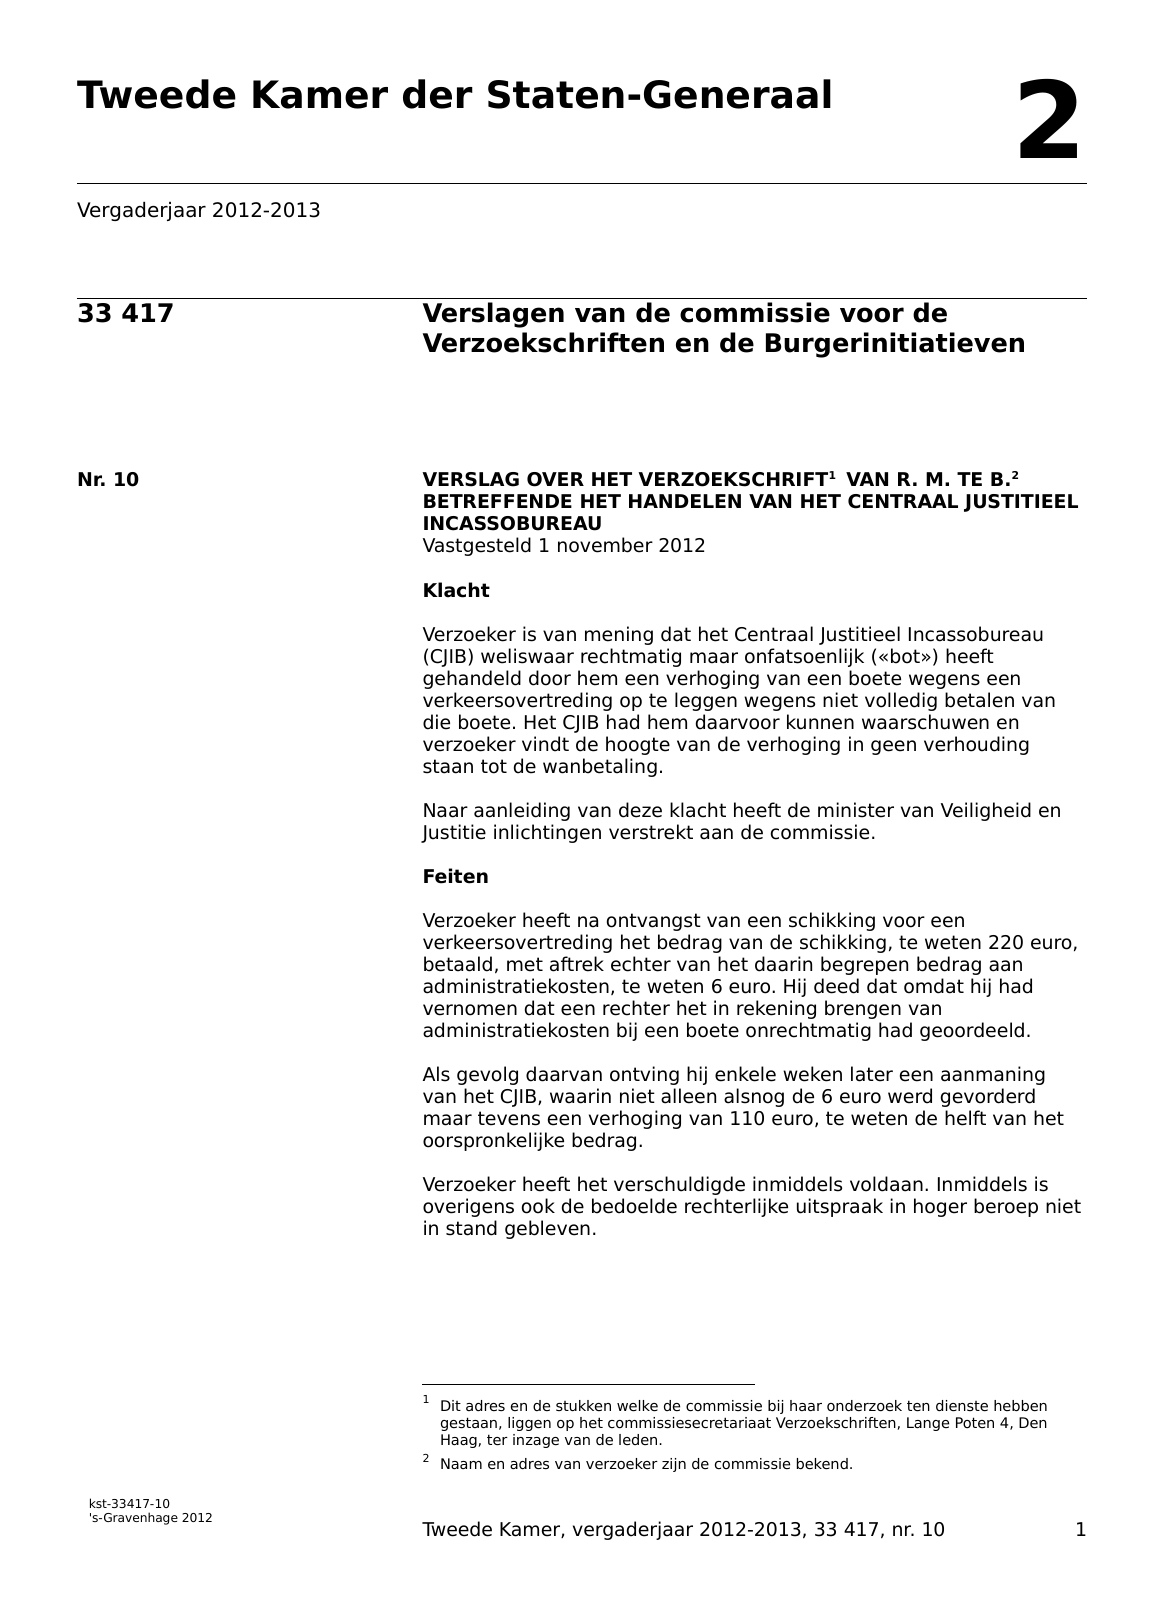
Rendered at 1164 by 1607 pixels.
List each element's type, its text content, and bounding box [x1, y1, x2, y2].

table_cell Vergaderjaar 2012-2013 [77, 184, 1087, 298]
subtitle Klacht [422, 579, 1087, 601]
text Verzoeker heeft na ontvangst van een schikking voor een verkeersovertreding het bedrag van de schikking, te weten 220 euro, betaald, met aftrek echter van het daarin begrepen bedrag aan administratiekosten, te weten 6 euro. Hij deed dat omdat hij had vernomen dat een rechter het in rekening brengen van administratiekosten bij een boete onrechtmatig had geoordeeld. [422, 910, 1087, 1042]
text Dit adres en de stukken welke de commissie bij haar onderzoek ten dienste hebben gestaan, liggen op het commissiesecretariaat Verzoekschriften, Lange Poten 4, Den Haag, ter inzage van de leden. [422, 1393, 1087, 1449]
text kst-33417-10 [88, 1497, 323, 1511]
text 's-Gravenhage 2012 [88, 1511, 323, 1525]
text Vastgesteld 1 november 2012 [422, 535, 1087, 557]
subtitle Feiten [422, 866, 1087, 888]
text Verzoeker heeft het verschuldigde inmiddels voldaan. Inmiddels is overigens ook de bedoelde rechterlijke uitspraak in hoger beroep niet in stand gebleven. [422, 1174, 1087, 1240]
text Verzoeker is van mening dat het Centraal Justitieel Incassobureau (CJIB) weliswaar rechtmatig maar onfatsoenlijk («bot») heeft gehandeld door hem een verhoging van een boete wegens een verkeersovertreding op te leggen wegens niet volledig betalen van die boete. Het CJIB had hem daarvoor kunnen waarschuwen en verzoeker vindt de hoogte van de verhoging in geen verhouding staan tot de wanbetaling. [422, 624, 1087, 777]
table_header 2 [886, 59, 1087, 183]
subtitle Nr. 10 VERSLAG OVER HET VERZOEKSCHRIFT VAN R. M. TE B. BETREFFENDE HET HANDELEN VAN HET CENTRAAL JUSTITIEEL INCASSOBUREAU [77, 469, 1087, 535]
text Naar aanleiding van deze klacht heeft de minister van Veiligheid en Justitie inlichtingen verstrekt aan de commissie. [422, 800, 1087, 844]
subtitle 33 417 Verslagen van de commissie voor de Verzoekschriften en de Burgerinitiatieven [77, 299, 1087, 358]
text Als gevolg daarvan ontving hij enkele weken later een aanmaning van het CJIB, waarin niet alleen alsnog de 6 euro werd gevorderd maar tevens een verhoging van 110 euro, te weten de helft van het oorspronkelijke bedrag. [422, 1064, 1087, 1152]
text Naam en adres van verzoeker zijn de commissie bekend. [422, 1452, 1087, 1474]
table_header Tweede Kamer der Staten-Generaal [77, 59, 886, 183]
